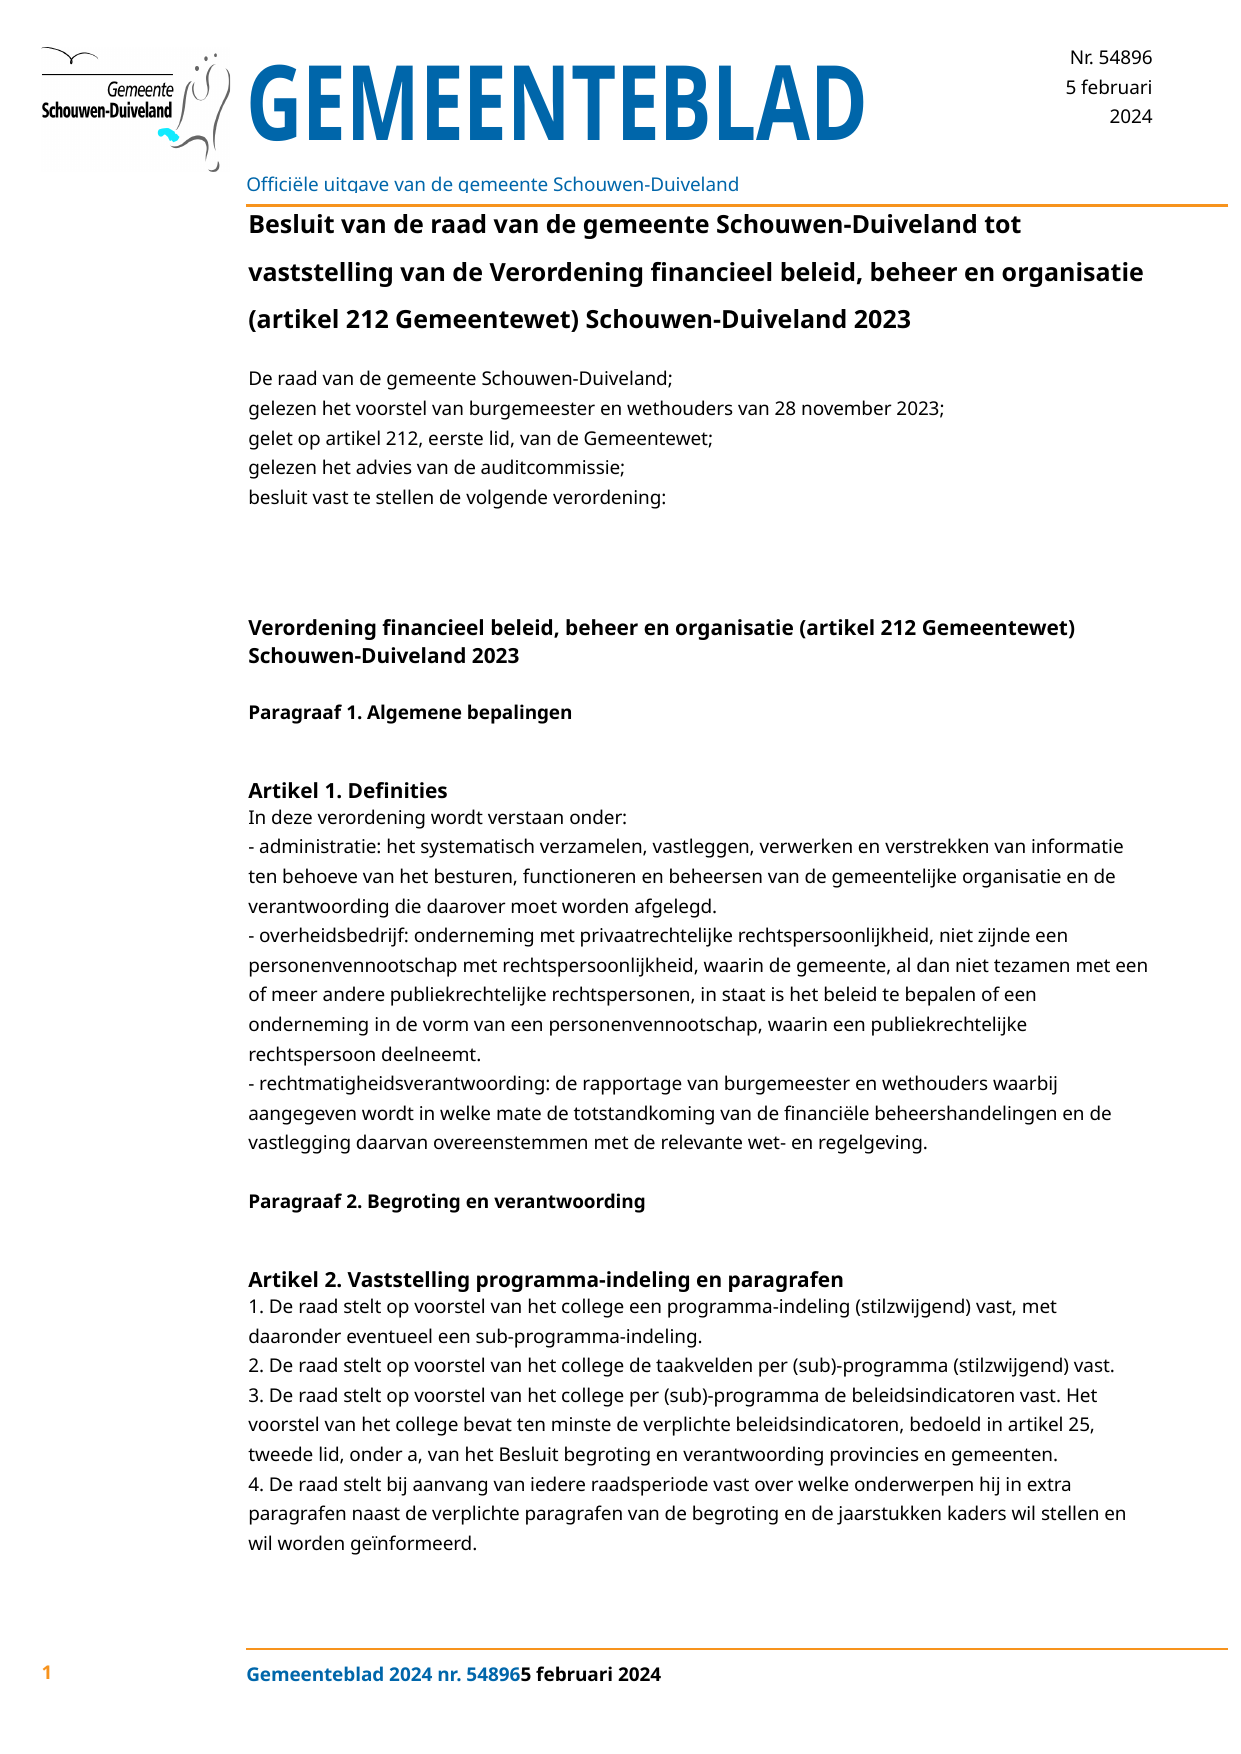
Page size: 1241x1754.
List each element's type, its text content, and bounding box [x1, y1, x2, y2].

text gelet op artikel 212, eerste lid, van de Gemeentewet; [248, 425, 1152, 450]
text 2. De raad stelt op voorstel van het college de taakvelden per (sub)-programma (stilzwijgend) vast. [248, 1352, 1152, 1378]
text - rechtmatigheidsverantwoording: de rapportage van burgemeester en wethouders waarbij aangegeven wordt in welke mate de totstandkoming van de financiële beheershandelingen en de vastlegging daarvan overeenstemmen met de relevante wet- en regelgeving. [248, 1070, 1152, 1155]
text - administratie: het systematisch verzamelen, vastleggen, verwerken en verstrekken van informatie ten behoeve van het besturen, functioneren en beheersen van de gemeentelijke organisatie en de verantwoording die daarover moet worden afgelegd. [248, 834, 1152, 919]
text De raad van de gemeente Schouwen-Duiveland; [248, 366, 1152, 391]
text In deze verordening wordt verstaan onder: [248, 804, 1152, 830]
text Paragraaf 1. Algemene bepalingen [248, 699, 1152, 725]
text Artikel 1. Definities [248, 776, 1152, 804]
text Artikel 2. Vaststelling programma-indeling en paragrafen [248, 1265, 1152, 1293]
text - overheidsbedrijf: onderneming met privaatrechtelijke rechtspersoonlijkheid, niet zijnde een personenvennootschap met rechtspersoonlijkheid, waarin de gemeente, al dan niet tezamen met een of meer andere publiekrechtelijke rechtspersonen, in staat is het beleid te bepalen of een onderneming in de vorm van een personenvennootschap, waarin een publiekrechtelijke rechtspersoon deelneemt. [248, 922, 1152, 1067]
text Verordening financieel beleid, beheer en organisatie (artikel 212 Gemeentewet) Schouwen-Duiveland 2023 [248, 613, 1152, 670]
text besluit vast te stellen de volgende verordening: [248, 484, 1152, 509]
picture [41, 47, 231, 172]
text gelezen het voorstel van burgemeester en wethouders van 28 november 2023; [248, 395, 1152, 421]
text 4. De raad stelt bij aanvang van iedere raadsperiode vast over welke onderwerpen hij in extra paragrafen naast de verplichte paragrafen van de begroting en de jaarstukken kaders wil stellen en wil worden geïnformeerd. [248, 1471, 1152, 1556]
text gelezen het advies van de auditcommissie; [248, 454, 1152, 480]
text Paragraaf 2. Begroting en verantwoording [248, 1189, 1152, 1214]
text 3. De raad stelt op voorstel van het college per (sub)-programma de beleidsindicatoren vast. Het voorstel van het college bevat ten minste de verplichte beleidsindicatoren, bedoeld in artikel 25, tweede lid, onder a, van het Besluit begroting en verantwoording provincies en gemeenten. [248, 1382, 1152, 1467]
text 1. De raad stelt op voorstel van het college een programma-indeling (stilzwijgend) vast, met daaronder eventueel een sub-programma-indeling. [248, 1293, 1152, 1349]
text Besluit van de raad van de gemeente Schouwen-Duiveland tot vaststelling van de Verordening financieel beleid, beheer en organisatie (artikel 212 Gemeentewet) Schouwen-Duiveland 2023 [248, 207, 1152, 336]
